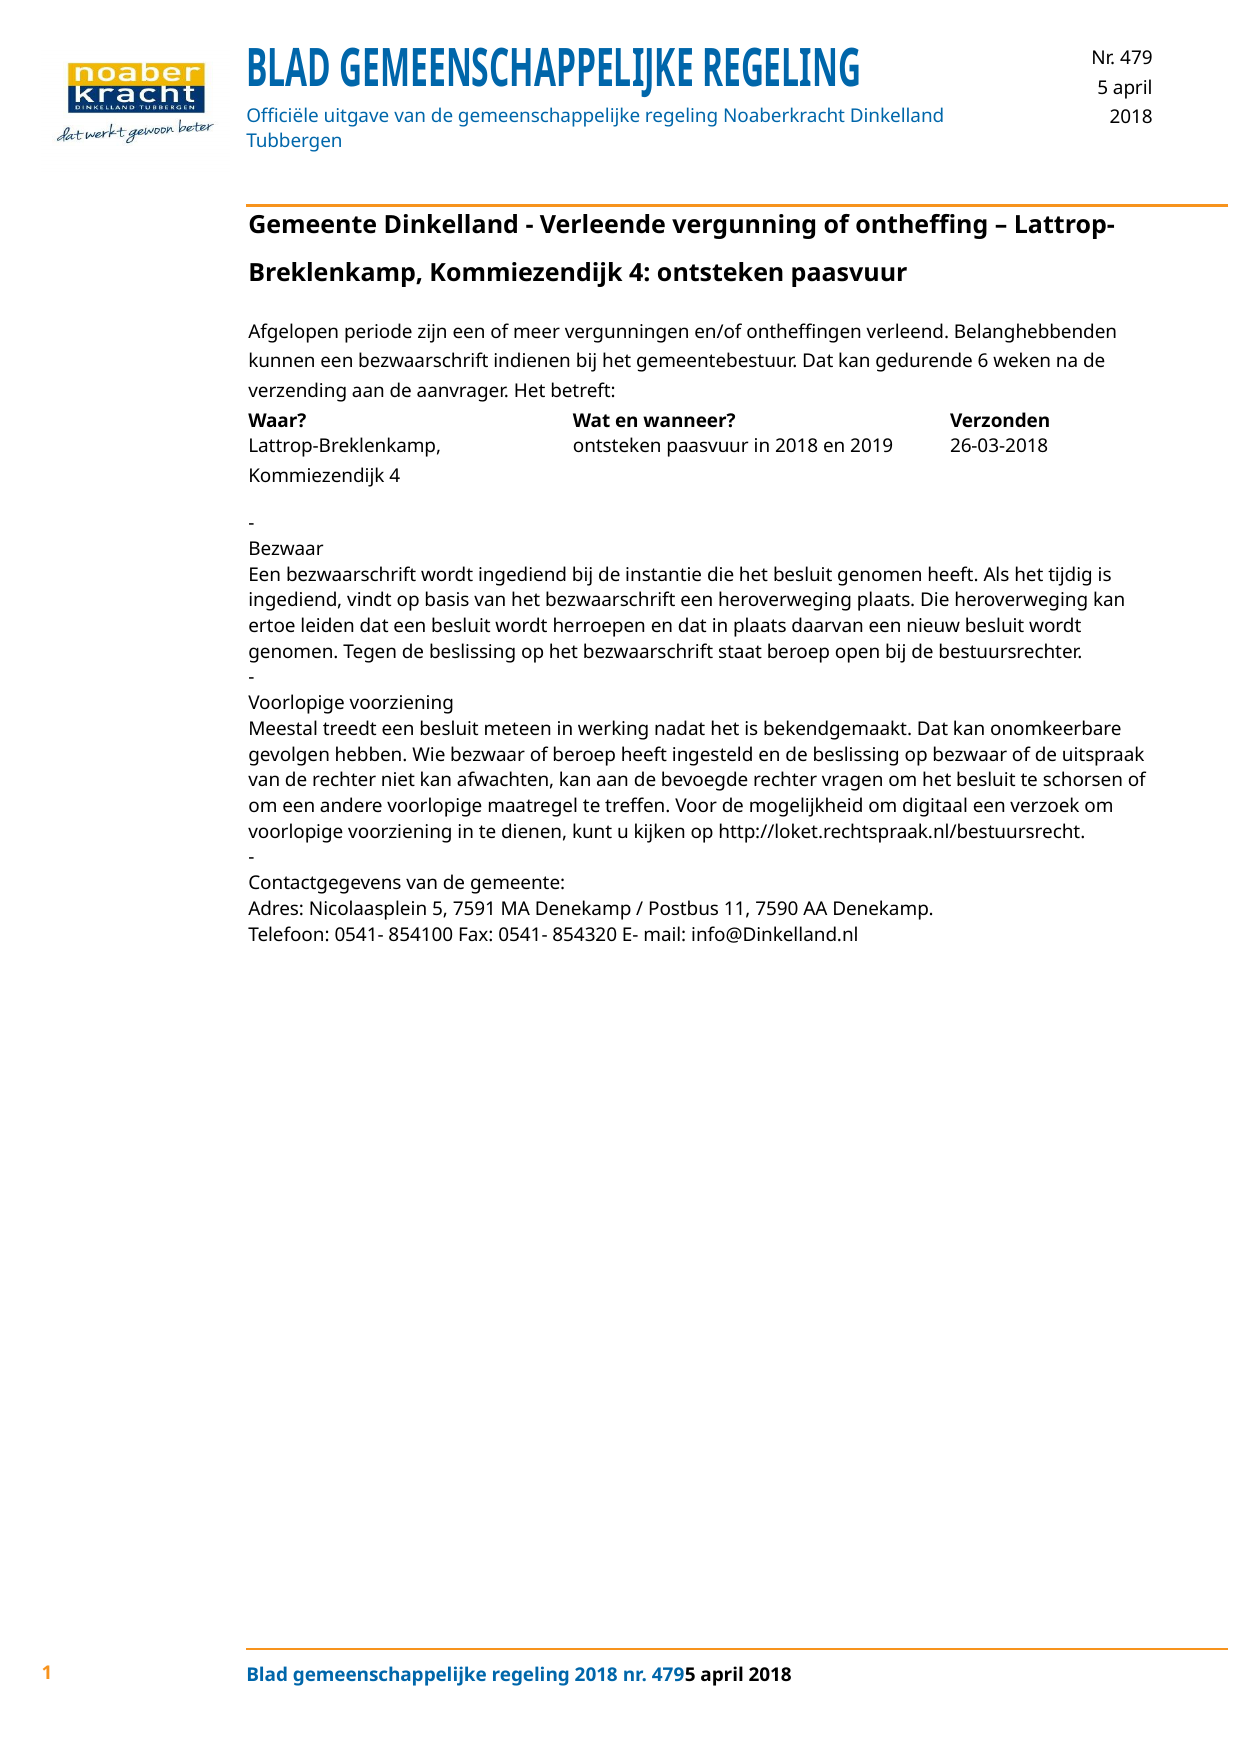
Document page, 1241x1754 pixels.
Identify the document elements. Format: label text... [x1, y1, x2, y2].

text - [248, 664, 1152, 689]
text Meestal treedt een besluit meteen in werking nadat het is bekendgemaakt. Dat kan onomkeerbare gevolgen hebben. Wie bezwaar of beroep heeft ingesteld en de beslissing op bezwaar of de uitspraak van de rechter niet kan afwachten, kan aan de bevoegde rechter vragen om het besluit te schorsen of om een andere voorlopige maatregel te treffen. Voor de mogelijkheid om digitaal een verzoek om voorlopige voorziening in te dienen, kunt u kijken op http://loket.rechtspraak.nl/bestuursrecht. [248, 715, 1152, 844]
table_cell Lattrop-Breklenkamp, Kommiezendijk 4 [248, 433, 573, 488]
text - [248, 844, 1152, 869]
text Gemeente Dinkelland - Verleende vergunning of ontheffing – Lattrop-Breklenkamp, Kommiezendijk 4: ontsteken paasvuur [248, 207, 1152, 288]
text Een bezwaarschrift wordt ingediend bij de instantie die het besluit genomen heeft. Als het tijdig is ingediend, vindt op basis van het bezwaarschrift een heroverweging plaats. Die heroverweging kan ertoe leiden dat een besluit wordt herroepen en dat in plaats daarvan een nieuw besluit wordt genomen. Tegen de beslissing op het bezwaarschrift staat beroep open bij de bestuursrechter. [248, 561, 1152, 664]
text - [248, 509, 1152, 535]
text Bezwaar [248, 535, 1152, 561]
table_header Waar? [248, 407, 573, 432]
picture [41, 47, 231, 172]
table_cell ontsteken paasvuur in 2018 en 2019 [573, 433, 950, 488]
table_cell 26-03-2018 [950, 433, 1152, 488]
text Contactgegevens van de gemeente: [248, 869, 1152, 895]
table_header Verzonden [950, 407, 1152, 432]
text Afgelopen periode zijn een of meer vergunningen en/of ontheffingen verleend. Belanghebbenden kunnen een bezwaarschrift indienen bij het gemeentebestuur. Dat kan gedurende 6 weken na de verzending aan de aanvrager. Het betreft: [248, 318, 1152, 403]
table_header Wat en wanneer? [573, 407, 950, 432]
text Voorlopige voorziening [248, 689, 1152, 715]
text Adres: Nicolaasplein 5, 7591 MA Denekamp / Postbus 11, 7590 AA Denekamp. [248, 895, 1152, 921]
text Telefoon: 0541- 854100 Fax: 0541- 854320 E- mail: info@Dinkelland.nl [248, 921, 1152, 947]
